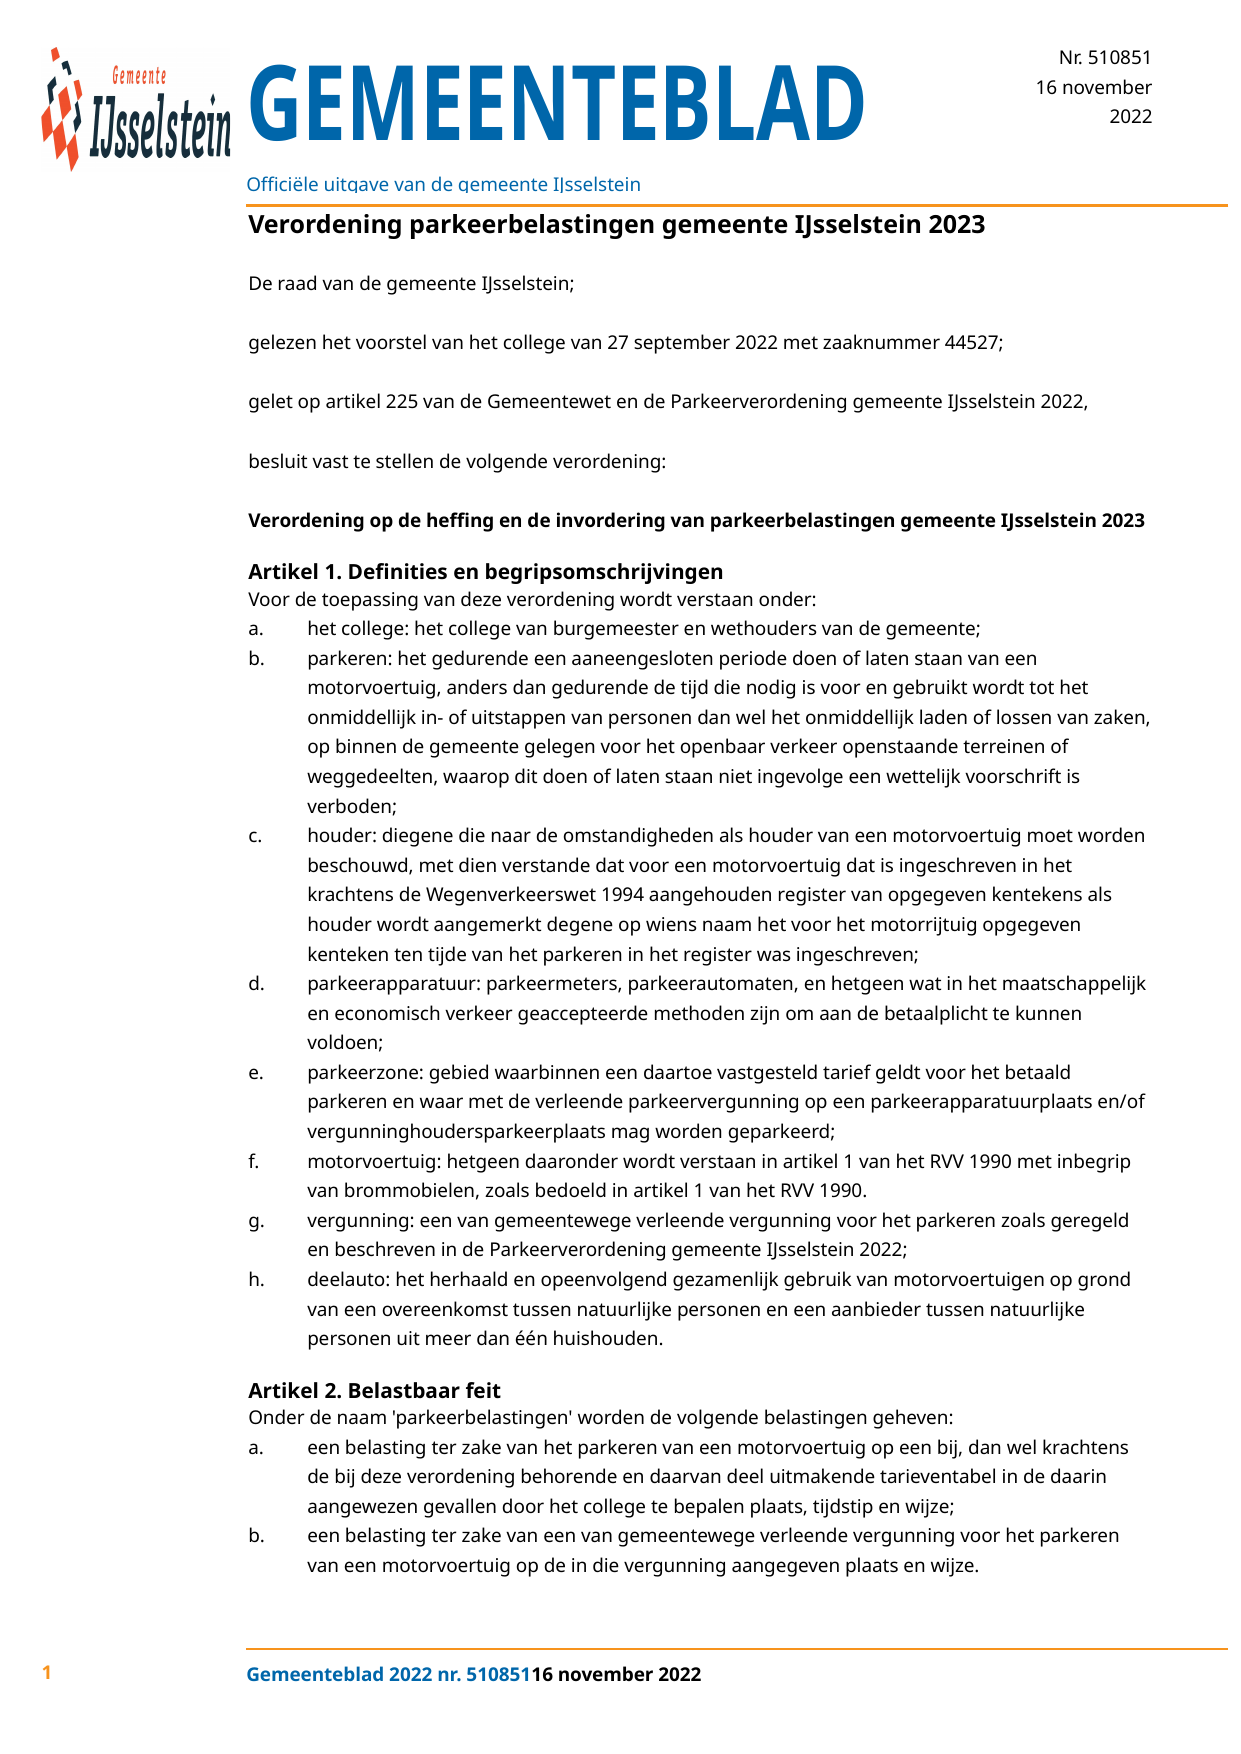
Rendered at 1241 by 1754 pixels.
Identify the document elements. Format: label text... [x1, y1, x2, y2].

text gelet op artikel 225 van de Gemeentewet en de Parkeerverordening gemeente IJsselstein 2022, [248, 389, 1152, 414]
list het college: het college van burgemeester en wethouders van de gemeente; [248, 615, 1152, 641]
text Artikel 1. Definities en begripsomschrijvingen [248, 557, 1152, 586]
list parkeren: het gedurende een aaneengesloten periode doen of laten staan van een motorvoertuig, anders dan gedurende de tijd die nodig is voor en gebruikt wordt tot het onmiddellijk in- of uitstappen van personen dan wel het onmiddellijk laden of lossen van zaken, op binnen de gemeente gelegen voor het openbaar verkeer openstaande terreinen of weggedeelten, waarop dit doen of laten staan niet ingevolge een wettelijk voorschrift is verboden; [248, 645, 1152, 819]
list een belasting ter zake van het parkeren van een motorvoertuig op een bij, dan wel krachtens de bij deze verordening behorende en daarvan deel uitmakende tarieventabel in de daarin aangewezen gevallen door het college te bepalen plaats, tijdstip en wijze; [248, 1434, 1152, 1519]
list vergunning: een van gemeentewege verleende vergunning voor het parkeren zoals geregeld en beschreven in de Parkeerverordening gemeente IJsselstein 2022; [248, 1207, 1152, 1262]
text Verordening parkeerbelastingen gemeente IJsselstein 2023 [248, 207, 1152, 241]
list parkeerzone: gebied waarbinnen een daartoe vastgesteld tarief geldt voor het betaald parkeren en waar met de verleende parkeervergunning op een parkeerapparatuurplaats en/of vergunninghoudersparkeerplaats mag worden geparkeerd; [248, 1059, 1152, 1144]
list deelauto: het herhaald en opeenvolgend gezamenlijk gebruik van motorvoertuigen op grond van een overeenkomst tussen natuurlijke personen en een aanbieder tussen natuurlijke personen uit meer dan één huishouden. [248, 1266, 1152, 1351]
text besluit vast te stellen de volgende verordening: [248, 448, 1152, 473]
text Verordening op de heffing en de invordering van parkeerbelastingen gemeente IJsselstein 2023 [248, 507, 1152, 533]
list motorvoertuig: hetgeen daaronder wordt verstaan in artikel 1 van het RVV 1990 met inbegrip van brommobielen, zoals bedoeld in artikel 1 van het RVV 1990. [248, 1148, 1152, 1203]
list houder: diegene die naar de omstandigheden als houder van een motorvoertuig moet worden beschouwd, met dien verstande dat voor een motorvoertuig dat is ingeschreven in het krachtens de Wegenverkeerswet 1994 aangehouden register van opgegeven kentekens als houder wordt aangemerkt degene op wiens naam het voor het motorrijtuig opgegeven kenteken ten tijde van het parkeren in het register was ingeschreven; [248, 822, 1152, 967]
text Voor de toepassing van deze verordening wordt verstaan onder: [248, 586, 1152, 612]
picture [41, 47, 231, 172]
text De raad van de gemeente IJsselstein; [248, 270, 1152, 296]
list parkeerapparatuur: parkeermeters, parkeerautomaten, en hetgeen wat in het maatschappelijk en economisch verkeer geaccepteerde methoden zijn om aan de betaalplicht te kunnen voldoen; [248, 970, 1152, 1055]
text gelezen het voorstel van het college van 27 september 2022 met zaaknummer 44527; [248, 329, 1152, 355]
text Onder de naam 'parkeerbelastingen' worden de volgende belastingen geheven: [248, 1404, 1152, 1430]
list een belasting ter zake van een van gemeentewege verleende vergunning voor het parkeren van een motorvoertuig op de in die vergunning aangegeven plaats en wijze. [248, 1523, 1152, 1578]
text Artikel 2. Belastbaar feit [248, 1376, 1152, 1404]
